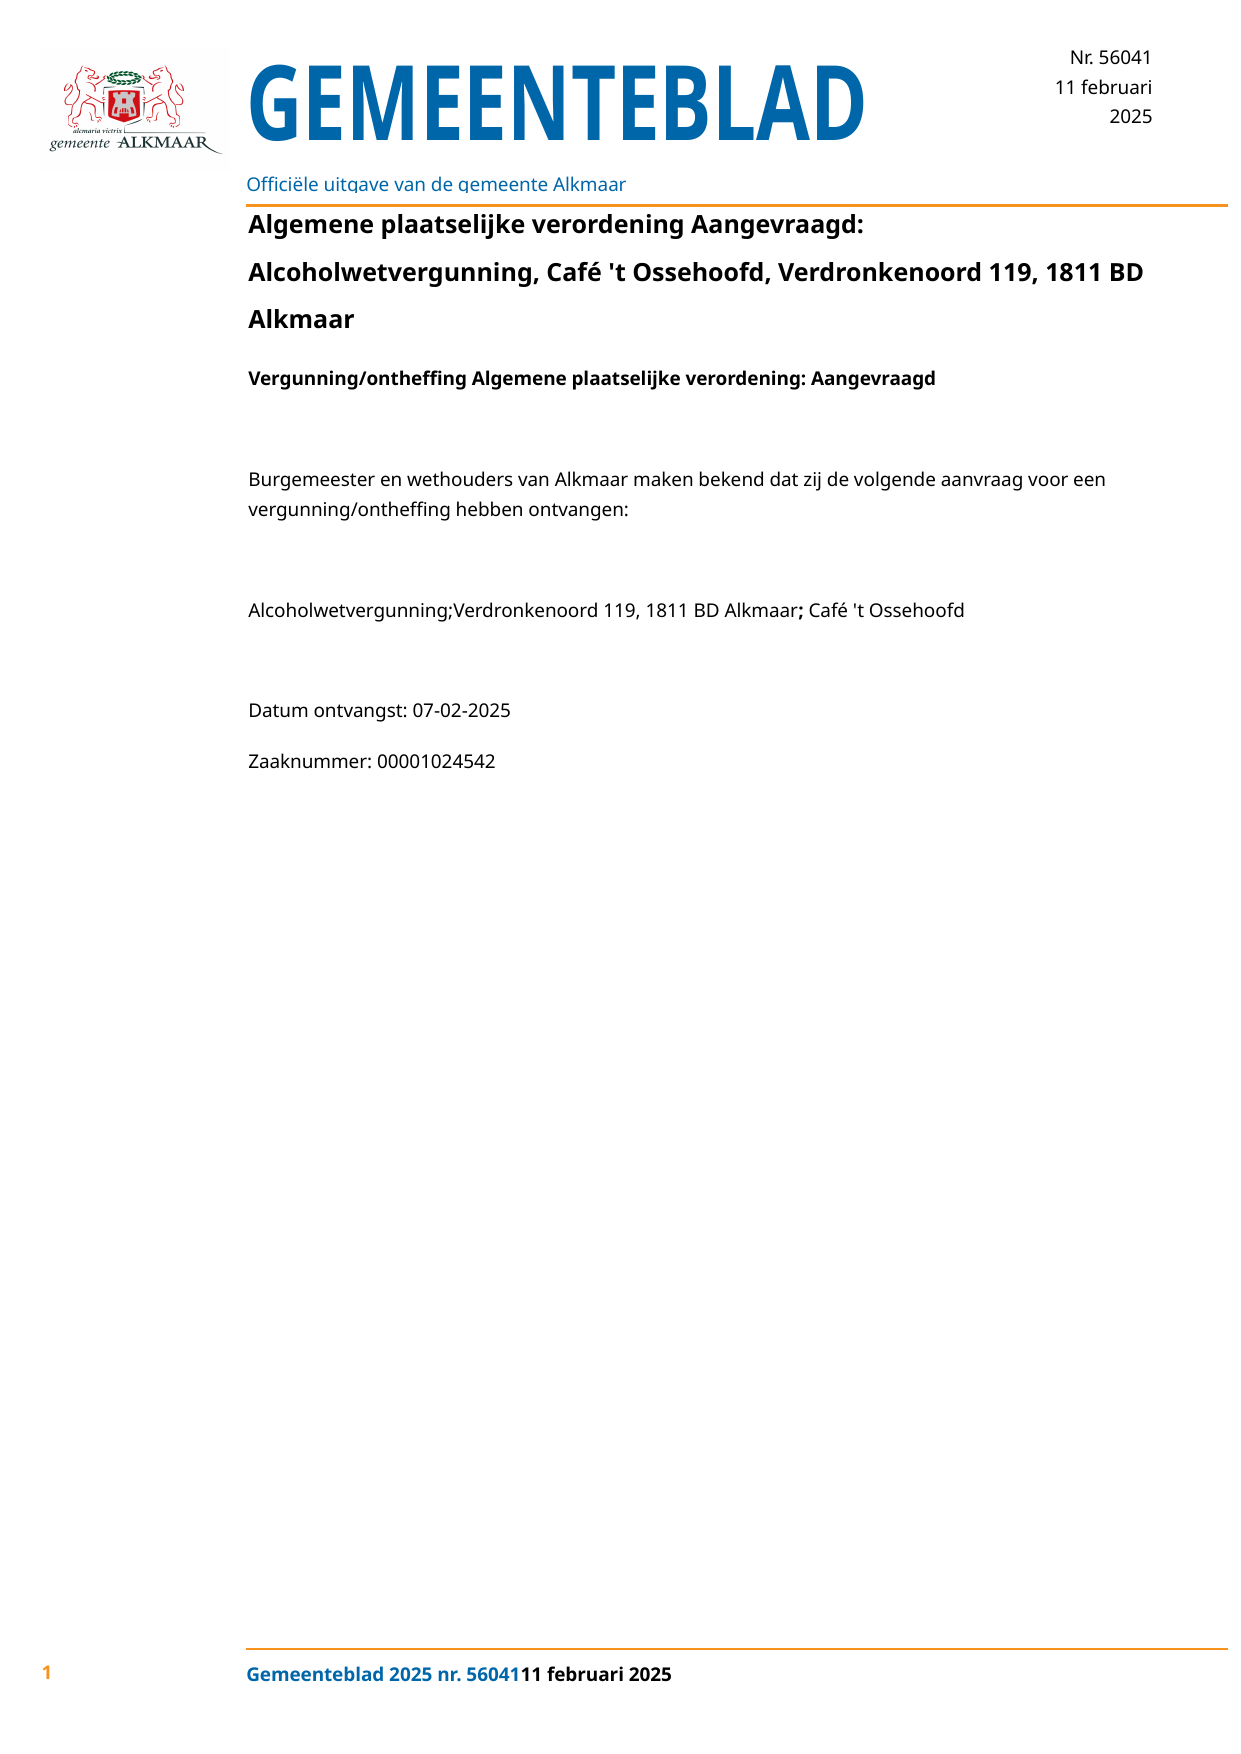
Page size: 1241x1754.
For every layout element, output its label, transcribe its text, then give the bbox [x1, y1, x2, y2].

picture [41, 47, 231, 172]
text Vergunning/ontheffing Algemene plaatselijke verordening: Aangevraagd [248, 366, 1152, 391]
text Zaaknummer: 00001024542 [248, 748, 1152, 774]
text Burgemeester en wethouders van Alkmaar maken bekend dat zij de volgende aanvraag voor een vergunning/ontheffing hebben ontvangen: [248, 466, 1152, 522]
text Alcoholwetvergunning;Verdronkenoord 119, 1811 BD Alkmaar; Café 't Ossehoofd [248, 597, 1152, 622]
text Algemene plaatselijke verordening Aangevraagd: Alcoholwetvergunning, Café 't Ossehoofd, Verdronkenoord 119, 1811 BD Alkmaar [248, 207, 1152, 336]
text Datum ontvangst: 07-02-2025 [248, 698, 1152, 723]
